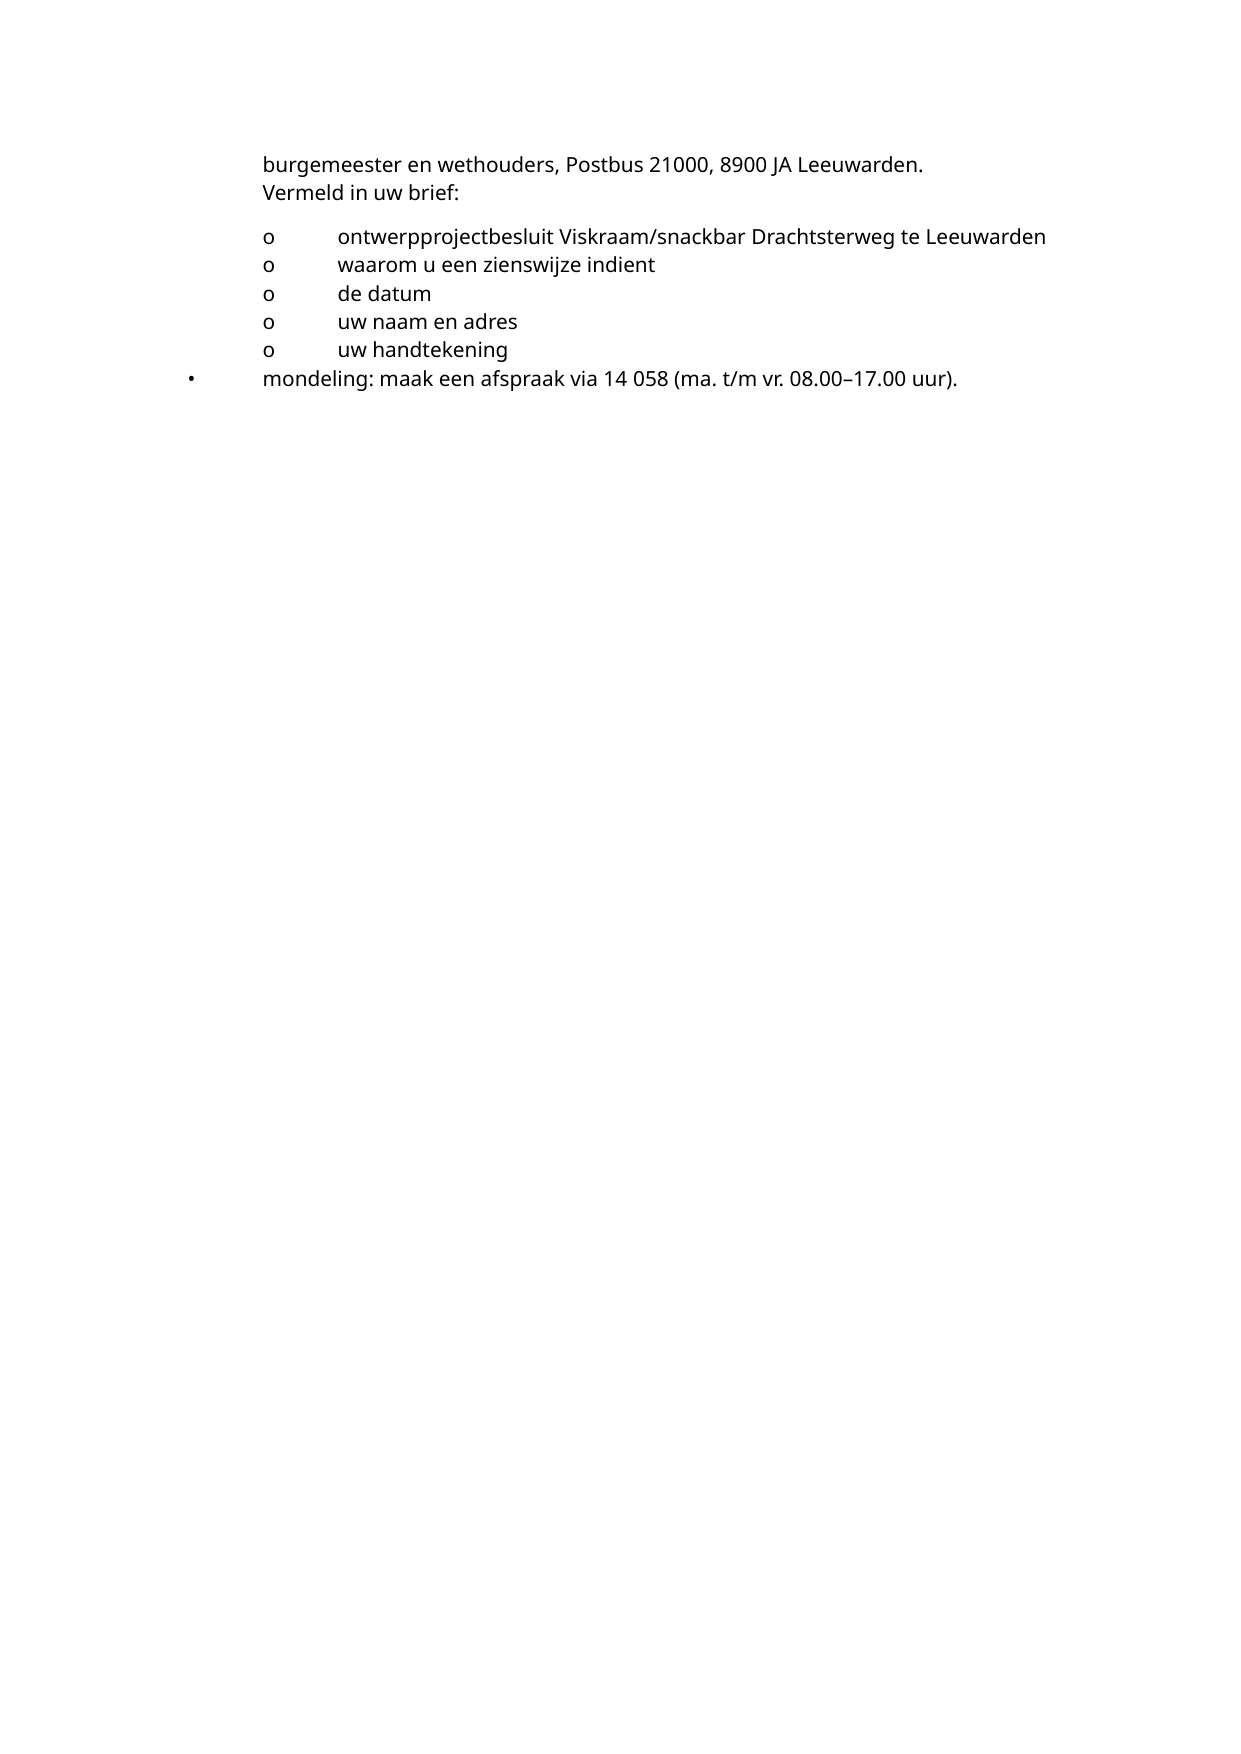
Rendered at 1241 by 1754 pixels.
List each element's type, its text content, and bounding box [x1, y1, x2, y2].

list waarom u een zienswijze indient [262, 250, 1053, 279]
list Vermeld in uw brief: [187, 178, 1053, 207]
list ontwerpprojectbesluit Viskraam/snackbar Drachtsterweg te Leeuwarden [262, 222, 1053, 250]
list uw naam en adres [262, 307, 1053, 336]
list burgemeester en wethouders, Postbus 21000, 8900 JA Leeuwarden. [187, 150, 1053, 178]
list mondeling: maak een afspraak via 14 058 (ma. t/m vr. 08.00–17.00 uur). [187, 364, 1053, 392]
list de datum [262, 279, 1053, 307]
list uw handtekening [262, 336, 1053, 364]
